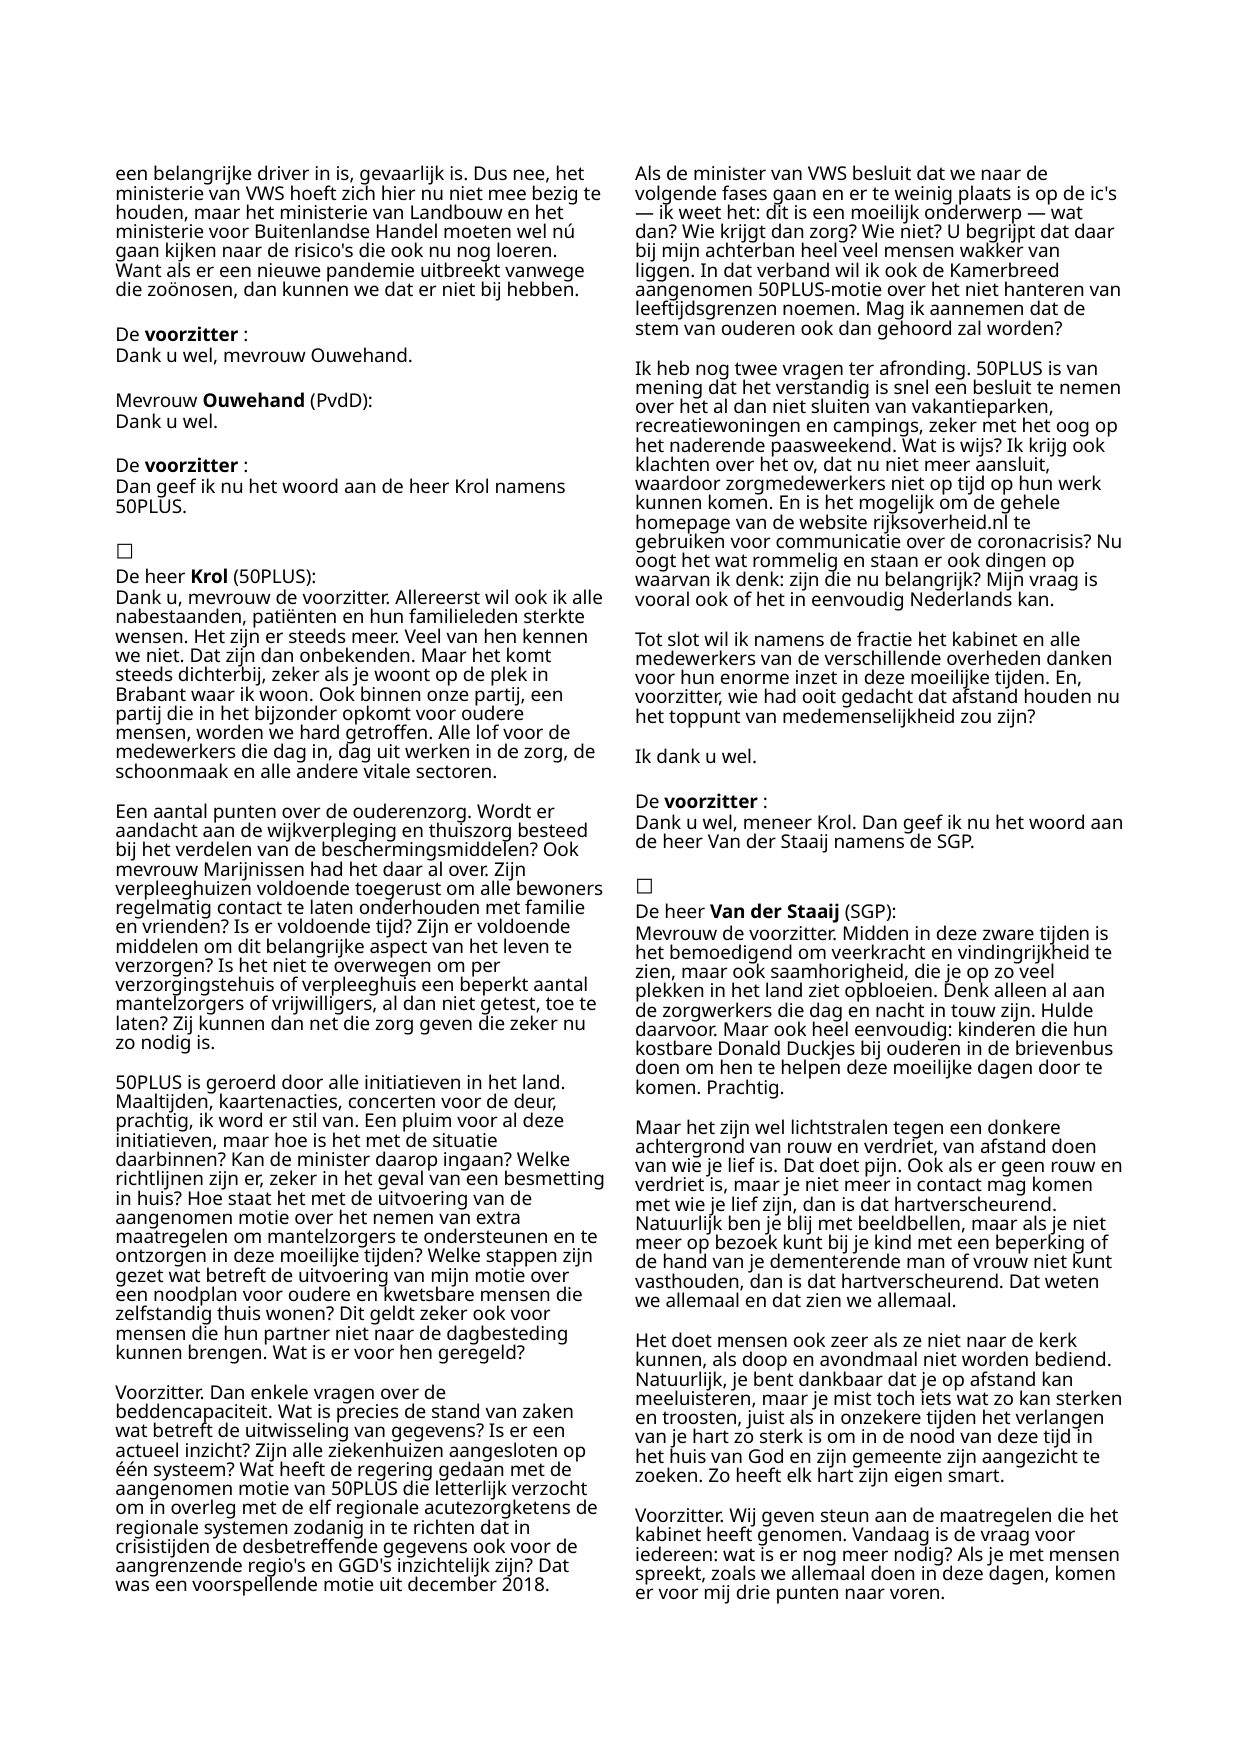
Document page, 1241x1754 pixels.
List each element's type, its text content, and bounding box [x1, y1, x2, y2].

text 50PLUS is geroerd door alle initiatieven in het land. Maaltijden, kaartenacties, concerten voor de deur, prachtig, ik word er stil van. Een pluim voor al deze initiatieven, maar hoe is het met de situatie daarbinnen? Kan de minister daarop ingaan? Welke richtlijnen zijn er, zeker in het geval van een besmetting in huis? Hoe staat het met de uitvoering van de aangenomen motie over het nemen van extra maatregelen om mantelzorgers te ondersteunen en te ontzorgen in deze moeilijke tijden? Welke stappen zijn gezet wat betreft de uitvoering van mijn motie over een noodplan voor oudere en kwetsbare mensen die zelfstandig thuis wonen? Dit geldt zeker ook voor mensen die hun partner niet naar de dagbesteding kunnen brengen. Wat is er voor hen geregeld? [115, 1074, 605, 1363]
text Dank u wel. [115, 413, 605, 432]
text Dank u wel, mevrouw Ouwehand. [115, 347, 605, 366]
text Voorzitter. Wij geven steun aan de maatregelen die het kabinet heeft genomen. Vandaag is de vraag voor iedereen: wat is er nog meer nodig? Als je met mensen spreekt, zoals we allemaal doen in deze dagen, komen er voor mij drie punten naar voren. [635, 1507, 1125, 1603]
text Maar het zijn wel lichtstralen tegen een donkere achtergrond van rouw en verdriet, van afstand doen van wie je lief is. Dat doet pijn. Ook als er geen rouw en verdriet is, maar je niet meer in contact mag komen met wie je lief zijn, dan is dat hartverscheurend. Natuurlijk ben je blij met beeldbellen, maar als je niet meer op bezoek kunt bij je kind met een beperking of de hand van je dementerende man of vrouw niet kunt vasthouden, dan is dat hartverscheurend. Dat weten we allemaal en dat zien we allemaal. [635, 1119, 1125, 1311]
text Voorzitter. Dan enkele vragen over de beddencapaciteit. Wat is precies de stand van zaken wat betreft de uitwisseling van gegevens? Is er een actueel inzicht? Zijn alle ziekenhuizen aangesloten op één systeem? Wat heeft de regering gedaan met de aangenomen motie van 50PLUS die letterlijk verzocht om in overleg met de elf regionale acutezorgketens de regionale systemen zodanig in te richten dat in crisistijden de desbetreffende gegevens ook voor de aangrenzende regio's en GGD's inzichtelijk zijn? Dat was een voorspellende motie uit december 2018. [115, 1384, 605, 1596]
text Dank u, mevrouw de voorzitter. Allereerst wil ook ik alle nabestaanden, patiënten en hun familieleden sterkte wensen. Het zijn er steeds meer. Veel van hen kennen we niet. Dat zijn dan onbekenden. Maar het komt steeds dichterbij, zeker als je woont op de plek in Brabant waar ik woon. Ook binnen onze partij, een partij die in het bijzonder opkomt voor oudere mensen, worden we hard getroffen. Alle lof voor de medewerkers die dag in, dag uit werken in de zorg, de schoonmaak en alle andere vitale sectoren. [115, 589, 605, 782]
text De voorzitter : [635, 788, 1125, 814]
text Het doet mensen ook zeer als ze niet naar de kerk kunnen, als doop en avondmaal niet worden bediend. Natuurlijk, je bent dankbaar dat je op afstand kan meeluisteren, maar je mist toch iets wat zo kan sterken en troosten, juist als in onzekere tijden het verlangen van je hart zo sterk is om in de nood van deze tijd in het huis van God en zijn gemeente zijn aangezicht te zoeken. Zo heeft elk hart zijn eigen smart. [635, 1332, 1125, 1486]
text De voorzitter : [115, 321, 605, 347]
text De heer Van der Staaij (SGP): [635, 899, 1125, 924]
text Mevrouw Ouwehand (PvdD): [115, 387, 605, 413]
text Mevrouw de voorzitter. Midden in deze zware tijden is het bemoedigend om veerkracht en vindingrijkheid te zien, maar ook saamhorigheid, die je op zo veel plekken in het land ziet opbloeien. Denk alleen al aan de zorgwerkers die dag en nacht in touw zijn. Hulde daarvoor. Maar ook heel eenvoudig: kinderen die hun kostbare Donald Duckjes bij ouderen in de brievenbus doen om hen te helpen deze moeilijke dagen door te komen. Prachtig. [635, 924, 1125, 1098]
text Een aantal punten over de ouderenzorg. Wordt er aandacht aan de wijkverpleging en thuiszorg besteed bij het verdelen van de beschermingsmiddelen? Ook mevrouw Marijnissen had het daar al over. Zijn verpleeghuizen voldoende toegerust om alle bewoners regelmatig contact te laten onderhouden met familie en vrienden? Is er voldoende tijd? Zijn er voldoende middelen om dit belangrijke aspect van het leven te verzorgen? Is het niet te overwegen om per verzorgingstehuis of verpleeghuis een beperkt aantal mantelzorgers of vrijwilligers, al dan niet getest, toe te laten? Zij kunnen dan net die zorg geven die zeker nu zo nodig is. [115, 803, 605, 1053]
text Ik dank u wel. [635, 748, 1125, 767]
text Tot slot wil ik namens de fractie het kabinet en alle medewerkers van de verschillende overheden danken voor hun enorme inzet in deze moeilijke tijden. En, voorzitter, wie had ooit gedacht dat afstand houden nu het toppunt van medemenselijkheid zou zijn? [635, 631, 1125, 727]
text ⬜ [635, 873, 1125, 899]
text Dan geef ik nu het woord aan de heer Krol namens 50PLUS. [115, 478, 605, 517]
text een belangrijke driver in is, gevaarlijk is. Dus nee, het ministerie van VWS hoeft zich hier nu niet mee bezig te houden, maar het ministerie van Landbouw en het ministerie voor Buitenlandse Handel moeten wel nú gaan kijken naar de risico's die ook nu nog loeren. Want als er een nieuwe pandemie uitbreekt vanwege die zoönosen, dan kunnen we dat er niet bij hebben. [115, 165, 605, 300]
text Dank u wel, meneer Krol. Dan geef ik nu het woord aan de heer Van der Staaij namens de SGP. [635, 814, 1125, 852]
text De heer Krol (50PLUS): [115, 563, 605, 589]
text De voorzitter : [115, 453, 605, 478]
text ⬜ [115, 538, 605, 563]
text Als de minister van VWS besluit dat we naar de volgende fases gaan en er te weinig plaats is op de ic's — ik weet het: dit is een moeilijk onderwerp — wat dan? Wie krijgt dan zorg? Wie niet? U begrijpt dat daar bij mijn achterban heel veel mensen wakker van liggen. In dat verband wil ik ook de Kamerbreed aangenomen 50PLUS-motie over het niet hanteren van leeftijdsgrenzen noemen. Mag ik aannemen dat de stem van ouderen ook dan gehoord zal worden? [635, 165, 1125, 339]
text Ik heb nog twee vragen ter afronding. 50PLUS is van mening dat het verstandig is snel een besluit te nemen over het al dan niet sluiten van vakantieparken, recreatiewoningen en campings, zeker met het oog op het naderende paasweekend. Wat is wijs? Ik krijg ook klachten over het ov, dat nu niet meer aansluit, waardoor zorgmedewerkers niet op tijd op hun werk kunnen komen. En is het mogelijk om de gehele homepage van de website rijksoverheid.nl te gebruiken voor communicatie over de coronacrisis? Nu oogt het wat rommelig en staan er ook dingen op waarvan ik denk: zijn die nu belangrijk? Mijn vraag is vooral ook of het in eenvoudig Nederlands kan. [635, 359, 1125, 610]
